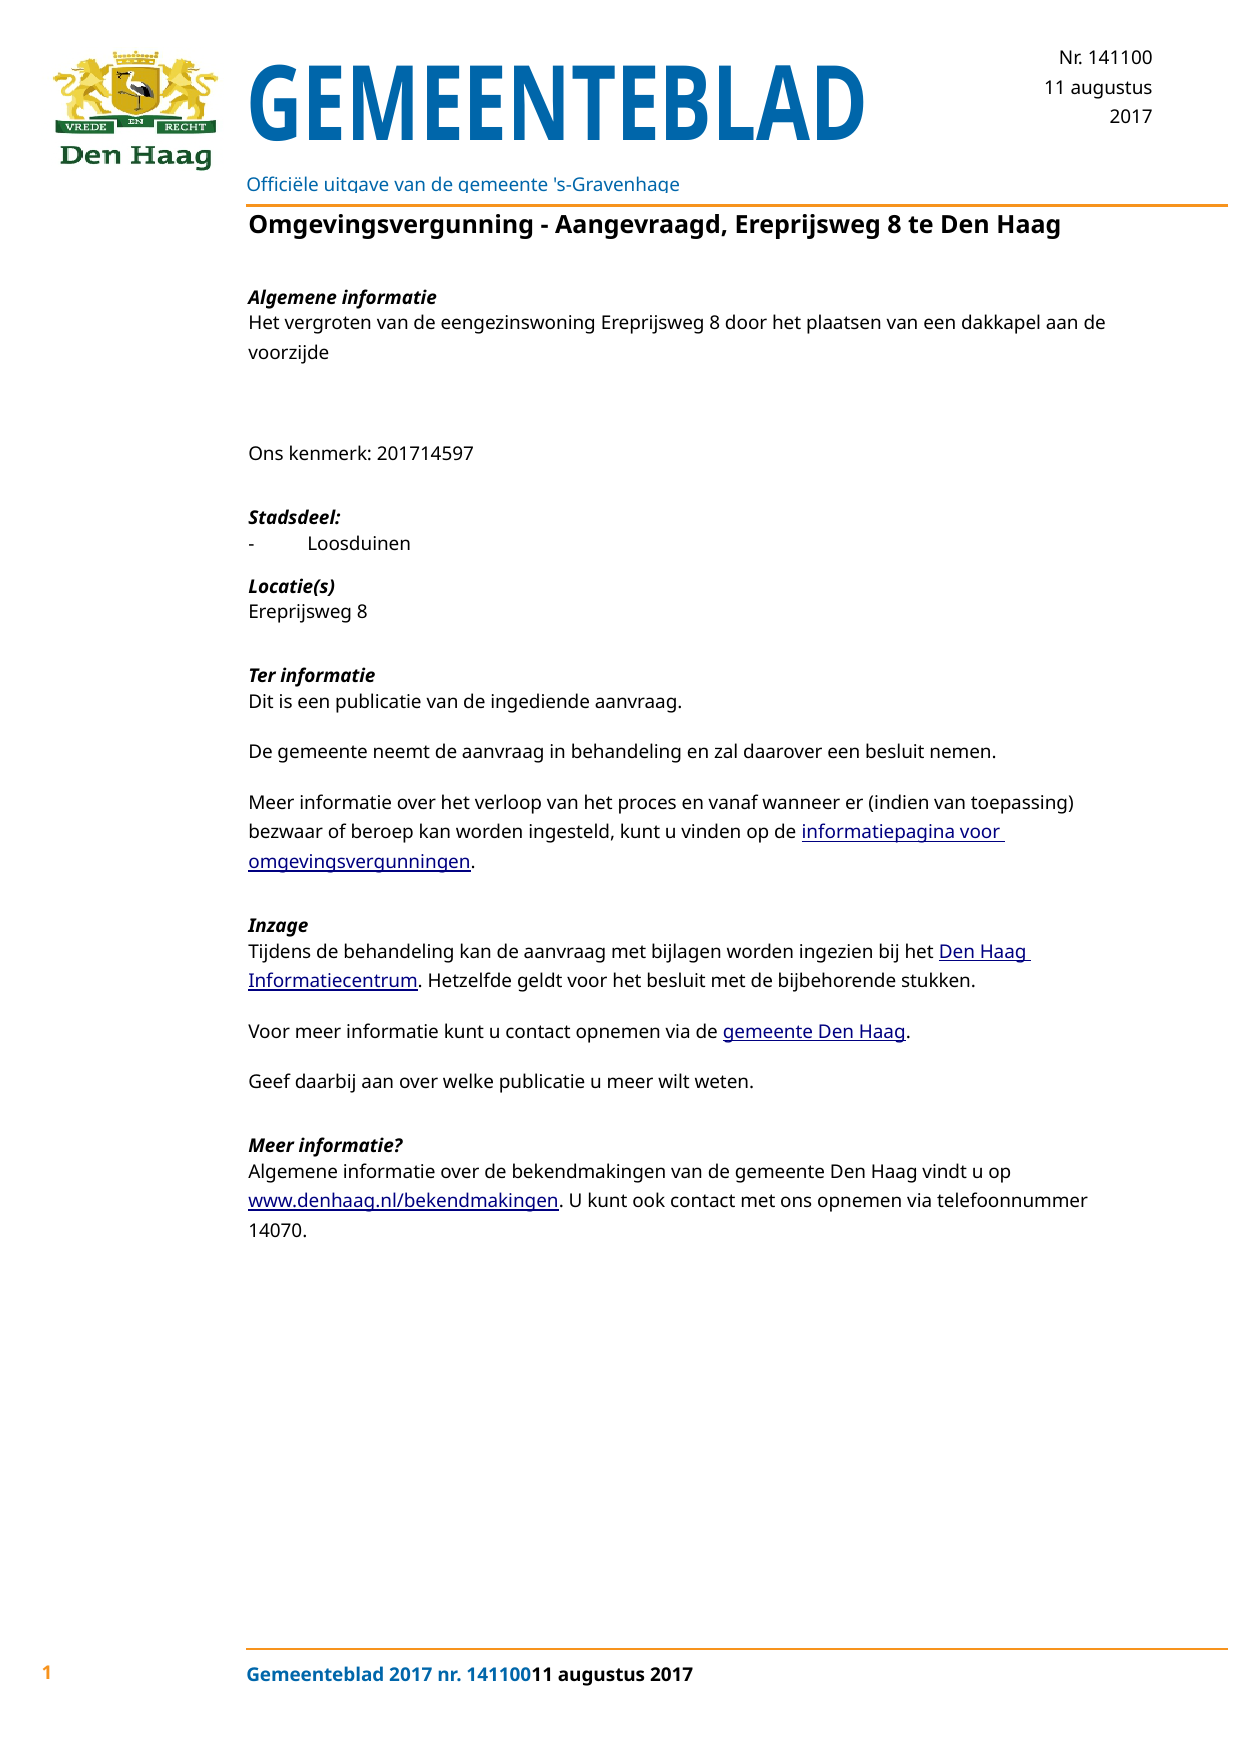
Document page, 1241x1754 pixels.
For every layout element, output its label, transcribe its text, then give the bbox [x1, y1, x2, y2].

text Meer informatie over het verloop van het proces en vanaf wanneer er (indien van toepassing) bezwaar of beroep kan worden ingesteld, kunt u vinden op de informatiepagina voor omgevingsvergunningen. [248, 789, 1152, 874]
text Inzage [248, 912, 1152, 938]
text Dit is een publicatie van de ingediende aanvraag. [248, 688, 1152, 714]
text Het vergroten van de eengezinswoning Ereprijsweg 8 door het plaatsen van een dakkapel aan de voorzijde [248, 309, 1152, 365]
text Tijdens de behandeling kan de aanvraag met bijlagen worden ingezien bij het Den Haag Informatiecentrum. Hetzelfde geldt voor het besluit met de bijbehorende stukken. [248, 938, 1152, 993]
text Omgevingsvergunning - Aangevraagd, Ereprijsweg 8 te Den Haag [248, 207, 1152, 241]
text Ter informatie [248, 662, 1152, 688]
text Algemene informatie [248, 284, 1152, 309]
text Geef daarbij aan over welke publicatie u meer wilt weten. [248, 1068, 1152, 1094]
text Algemene informatie over de bekendmakingen van de gemeente Den Haag vindt u op www.denhaag.nl/bekendmakingen. U kunt ook contact met ons opnemen via telefoonnummer 14070. [248, 1158, 1152, 1243]
picture [41, 47, 231, 172]
text Voor meer informatie kunt u contact opnemen via de gemeente Den Haag. [248, 1018, 1152, 1044]
text Stadsdeel: [248, 504, 1152, 530]
text De gemeente neemt de aanvraag in behandeling en zal daarover een besluit nemen. [248, 739, 1152, 764]
text Ons kenmerk: 201714597 [248, 440, 1152, 466]
text Locatie(s) [248, 573, 1152, 598]
list Loosduinen [248, 530, 1152, 555]
text Meer informatie? [248, 1132, 1152, 1158]
text Ereprijsweg 8 [248, 598, 1152, 624]
